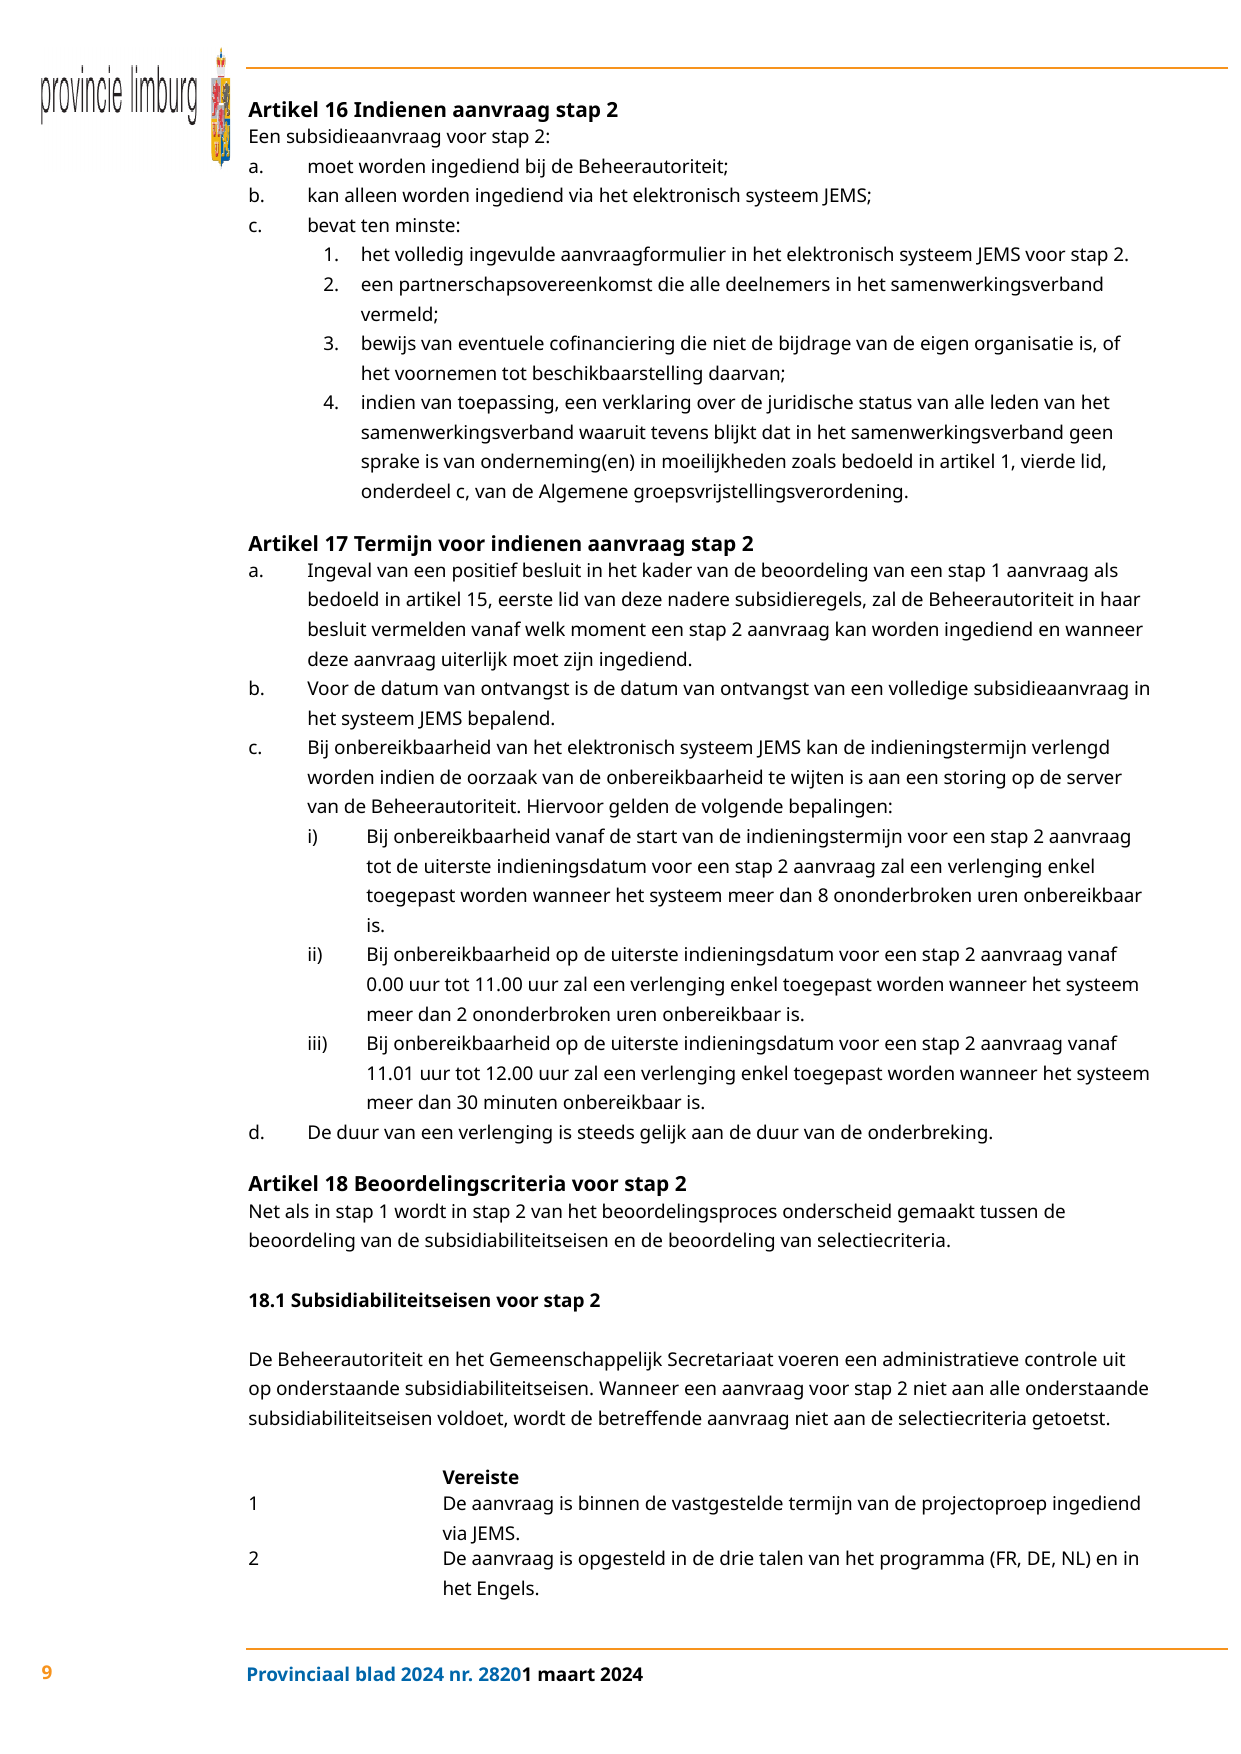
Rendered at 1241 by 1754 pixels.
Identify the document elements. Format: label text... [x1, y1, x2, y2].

list Bij onbereikbaarheid van het elektronisch systeem JEMS kan de indieningstermijn verlengd worden indien de oorzaak van de onbereikbaarheid te wijten is aan een storing op de server van de Beheerautoriteit. Hiervoor gelden de volgende bepalingen: [248, 734, 1152, 819]
list Bij onbereikbaarheid op de uiterste indieningsdatum voor een stap 2 aanvraag vanaf 0.00 uur tot 11.00 uur zal een verlenging enkel toegepast worden wanneer het systeem meer dan 2 ononderbroken uren onbereikbaar is. [307, 942, 1152, 1027]
list moet worden ingediend bij de Beheerautoriteit; [248, 153, 1152, 178]
text Artikel 17 Termijn voor indienen aanvraag stap 2 [248, 529, 1152, 557]
text 18.1 Subsidiabiliteitseisen voor stap 2 [248, 1287, 1152, 1312]
list indien van toepassing, een verklaring over de juridische status van alle leden van het samenwerkingsverband waaruit tevens blijkt dat in het samenwerkingsverband geen sprake is van onderneming(en) in moeilijkheden zoals bedoeld in artikel 1, vierde lid, onderdeel c, van de Algemene groepsvrijstellingsverordening. [323, 389, 1152, 504]
list De duur van een verlenging is steeds gelijk aan de duur van de onderbreking. [248, 1119, 1152, 1145]
picture [41, 47, 231, 172]
table_header [248, 1464, 442, 1490]
list bewijs van eventuele cofinanciering die niet de bijdrage van de eigen organisatie is, of het voornemen tot beschikbaarstelling daarvan; [323, 330, 1152, 386]
list bevat ten minste: [248, 212, 1152, 238]
text Een subsidieaanvraag voor stap 2: [248, 123, 1152, 149]
text Net als in stap 1 wordt in stap 2 van het beoordelingsproces onderscheid gemaakt tussen de beoordeling van de subsidiabiliteitseisen en de beoordeling van selectiecriteria. [248, 1198, 1152, 1253]
list Ingeval van een positief besluit in het kader van de beoordeling van een stap 1 aanvraag als bedoeld in artikel 15, eerste lid van deze nadere subsidieregels, zal de Beheerautoriteit in haar besluit vermelden vanaf welk moment een stap 2 aanvraag kan worden ingediend en wanneer deze aanvraag uiterlijk moet zijn ingediend. [248, 557, 1152, 672]
table_cell 1 [248, 1490, 442, 1545]
list een partnerschapsovereenkomst die alle deelnemers in het samenwerkingsverband vermeld; [323, 271, 1152, 326]
list Bij onbereikbaarheid op de uiterste indieningsdatum voor een stap 2 aanvraag vanaf 11.01 uur tot 12.00 uur zal een verlenging enkel toegepast worden wanneer het systeem meer dan 30 minuten onbereikbaar is. [307, 1030, 1152, 1115]
list kan alleen worden ingediend via het elektronisch systeem JEMS; [248, 182, 1152, 208]
text Artikel 16 Indienen aanvraag stap 2 [248, 95, 1152, 123]
table_header Vereiste [442, 1464, 1152, 1490]
table_cell De aanvraag is binnen de vastgestelde termijn van de projectoproep ingediend via JEMS. [442, 1490, 1152, 1545]
table_cell De aanvraag is opgesteld in de drie talen van het programma (FR, DE, NL) en in het Engels. [442, 1545, 1152, 1601]
list Bij onbereikbaarheid vanaf de start van de indieningstermijn voor een stap 2 aanvraag tot de uiterste indieningsdatum voor een stap 2 aanvraag zal een verlenging enkel toegepast worden wanneer het systeem meer dan 8 ononderbroken uren onbereikbaar is. [307, 823, 1152, 938]
list het volledig ingevulde aanvraagformulier in het elektronisch systeem JEMS voor stap 2. [323, 242, 1152, 267]
text Artikel 18 Beoordelingscriteria voor stap 2 [248, 1169, 1152, 1198]
text De Beheerautoriteit en het Gemeenschappelijk Secretariaat voeren een administratieve controle uit op onderstaande subsidiabiliteitseisen. Wanneer een aanvraag voor stap 2 niet aan alle onderstaande subsidiabiliteitseisen voldoet, wordt de betreffende aanvraag niet aan de selectiecriteria getoetst. [248, 1346, 1152, 1431]
table_cell 2 [248, 1545, 442, 1601]
list Voor de datum van ontvangst is de datum van ontvangst van een volledige subsidieaanvraag in het systeem JEMS bepalend. [248, 675, 1152, 731]
